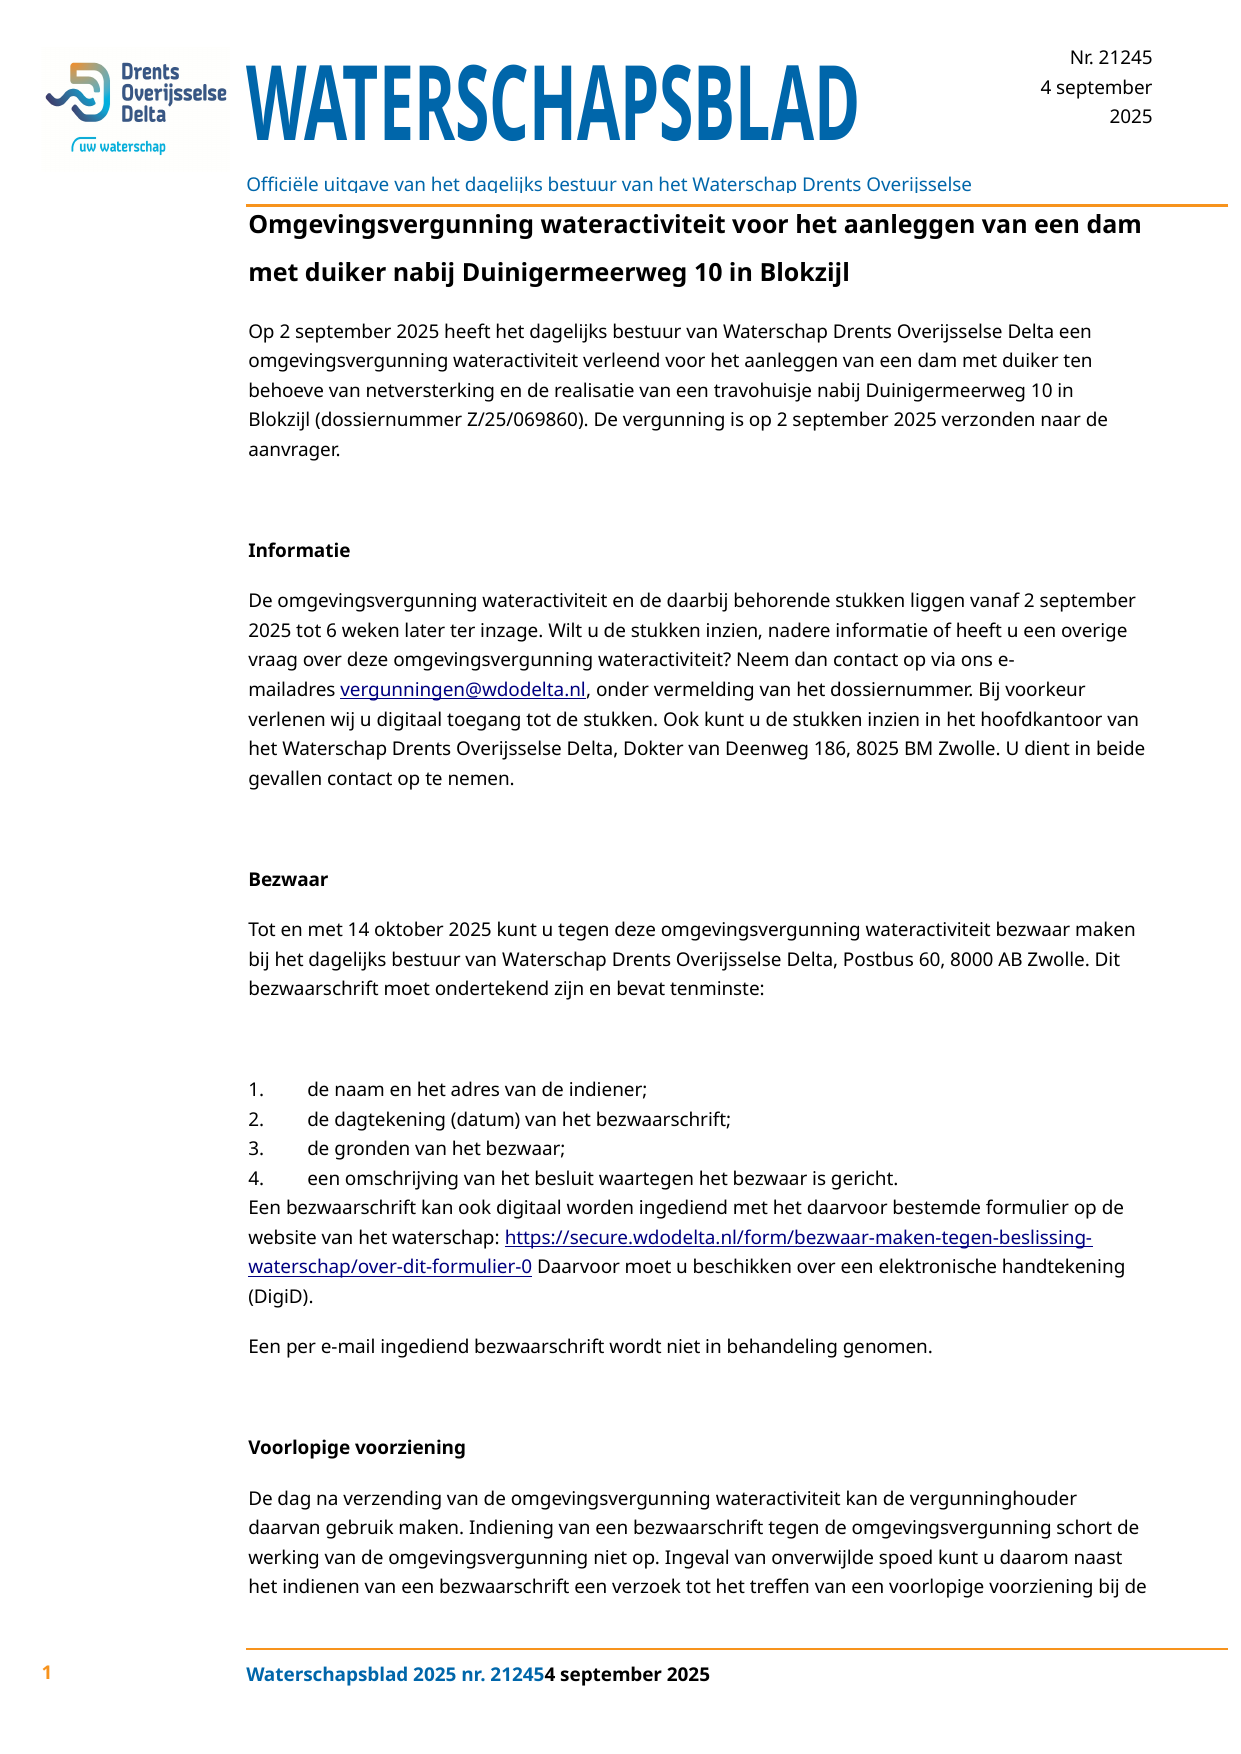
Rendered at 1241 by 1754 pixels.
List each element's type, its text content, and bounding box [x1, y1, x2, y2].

text Op 2 september 2025 heeft het dagelijks bestuur van Waterschap Drents Overijsselse Delta een omgevingsvergunning wateractiviteit verleend voor het aanleggen van een dam met duiker ten behoeve van netversterking en de realisatie van een travohuisje nabij Duinigermeerweg 10 in Blokzijl (dossiernummer Z/25/069860). De vergunning is op 2 september 2025 verzonden naar de aanvrager. [248, 318, 1152, 462]
list de dagtekening (datum) van het bezwaarschrift; [248, 1106, 1152, 1132]
text Een bezwaarschrift kan ook digitaal worden ingediend met het daarvoor bestemde formulier op de website van het waterschap: https://secure.wdodelta.nl/form/bezwaar-maken-tegen-beslissing-waterschap/over-dit-formulier-0 Daarvoor moet u beschikken over een elektronische handtekening (DigiD). [248, 1194, 1152, 1309]
text Informatie [248, 537, 1152, 563]
list de naam en het adres van de indiener; [248, 1076, 1152, 1102]
text De omgevingsvergunning wateractiviteit en de daarbij behorende stukken liggen vanaf 2 september 2025 tot 6 weken later ter inzage. Wilt u de stukken inzien, nadere informatie of heeft u een overige vraag over deze omgevingsvergunning wateractiviteit? Neem dan contact op via ons e-mailadres vergunningen@wdodelta.nl, onder vermelding van het dossiernummer. Bij voorkeur verlenen wij u digitaal toegang tot de stukken. Ook kunt u de stukken inzien in het hoofdkantoor van het Waterschap Drents Overijsselse Delta, Dokter van Deenweg 186, 8025 BM Zwolle. U dient in beide gevallen contact op te nemen. [248, 587, 1152, 791]
text Een per e-mail ingediend bezwaarschrift wordt niet in behandeling genomen. [248, 1334, 1152, 1359]
text Bezwaar [248, 866, 1152, 892]
list de gronden van het bezwaar; [248, 1135, 1152, 1161]
picture [41, 47, 231, 172]
text Voorlopige voorziening [248, 1434, 1152, 1460]
text Omgevingsvergunning wateractiviteit voor het aanleggen van een dam met duiker nabij Duinigermeerweg 10 in Blokzijl [248, 207, 1152, 288]
text Tot en met 14 oktober 2025 kunt u tegen deze omgevingsvergunning wateractiviteit bezwaar maken bij het dagelijks bestuur van Waterschap Drents Overijsselse Delta, Postbus 60, 8000 AB Zwolle. Dit bezwaarschrift moet ondertekend zijn en bevat tenminste: [248, 916, 1152, 1001]
text De dag na verzending van de omgevingsvergunning wateractiviteit kan de vergunninghouder daarvan gebruik maken. Indiening van een bezwaarschrift tegen de omgevingsvergunning schort de werking van de omgevingsvergunning niet op. Ingeval van onverwijlde spoed kunt u daarom naast het indienen van een bezwaarschrift een verzoek tot het treffen van een voorlopige voorziening bij de [248, 1485, 1152, 1599]
list een omschrijving van het besluit waartegen het bezwaar is gericht. [248, 1165, 1152, 1191]
